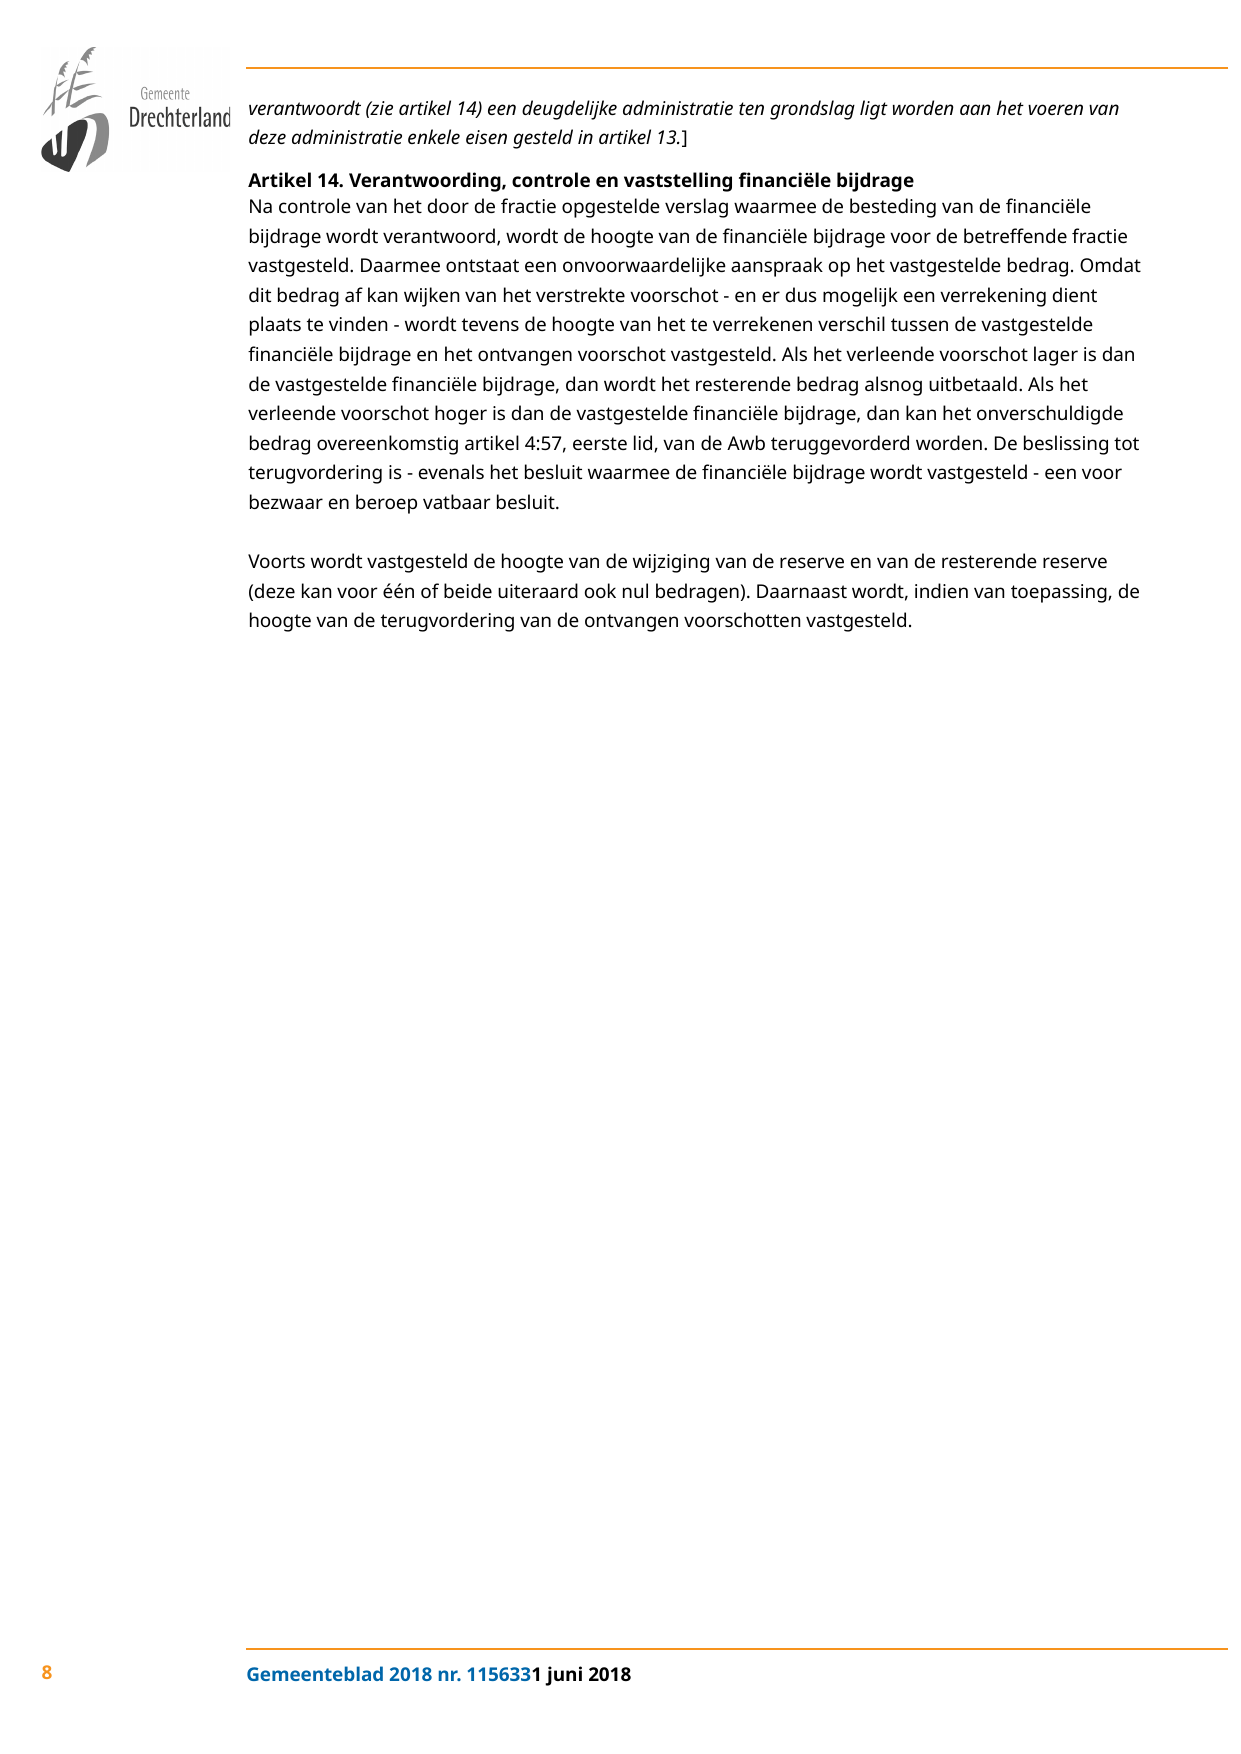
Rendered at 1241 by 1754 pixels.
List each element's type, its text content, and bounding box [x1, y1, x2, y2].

text Na controle van het door de fractie opgestelde verslag waarmee de besteding van de financiële bijdrage wordt verantwoord, wordt de hoogte van de financiële bijdrage voor de betreffende fractie vastgesteld. Daarmee ontstaat een onvoorwaardelijke aanspraak op het vastgestelde bedrag. Omdat dit bedrag af kan wijken van het verstrekte voorschot - en er dus mogelijk een verrekening dient plaats te vinden - wordt tevens de hoogte van het te verrekenen verschil tussen de vastgestelde financiële bijdrage en het ontvangen voorschot vastgesteld. Als het verleende voorschot lager is dan de vastgestelde financiële bijdrage, dan wordt het resterende bedrag alsnog uitbetaald. Als het verleende voorschot hoger is dan de vastgestelde financiële bijdrage, dan kan het onverschuldigde bedrag overeenkomstig artikel 4:57, eerste lid, van de Awb teruggevorderd worden. De beslissing tot terugvordering is - evenals het besluit waarmee de financiële bijdrage wordt vastgesteld - een voor bezwaar en beroep vatbaar besluit. [248, 193, 1152, 515]
text Artikel 14. Verantwoording, controle en vaststelling financiële bijdrage [248, 167, 1152, 193]
text verantwoordt (zie artikel 14) een deugdelijke administratie ten grondslag ligt worden aan het voeren van deze administratie enkele eisen gesteld in artikel 13.] [248, 95, 1152, 150]
text Voorts wordt vastgesteld de hoogte van de wijziging van de reserve en van de resterende reserve (deze kan voor één of beide uiteraard ook nul bedragen). Daarnaast wordt, indien van toepassing, de hoogte van de terugvordering van de ontvangen voorschotten vastgesteld. [248, 548, 1152, 633]
picture [41, 47, 231, 172]
